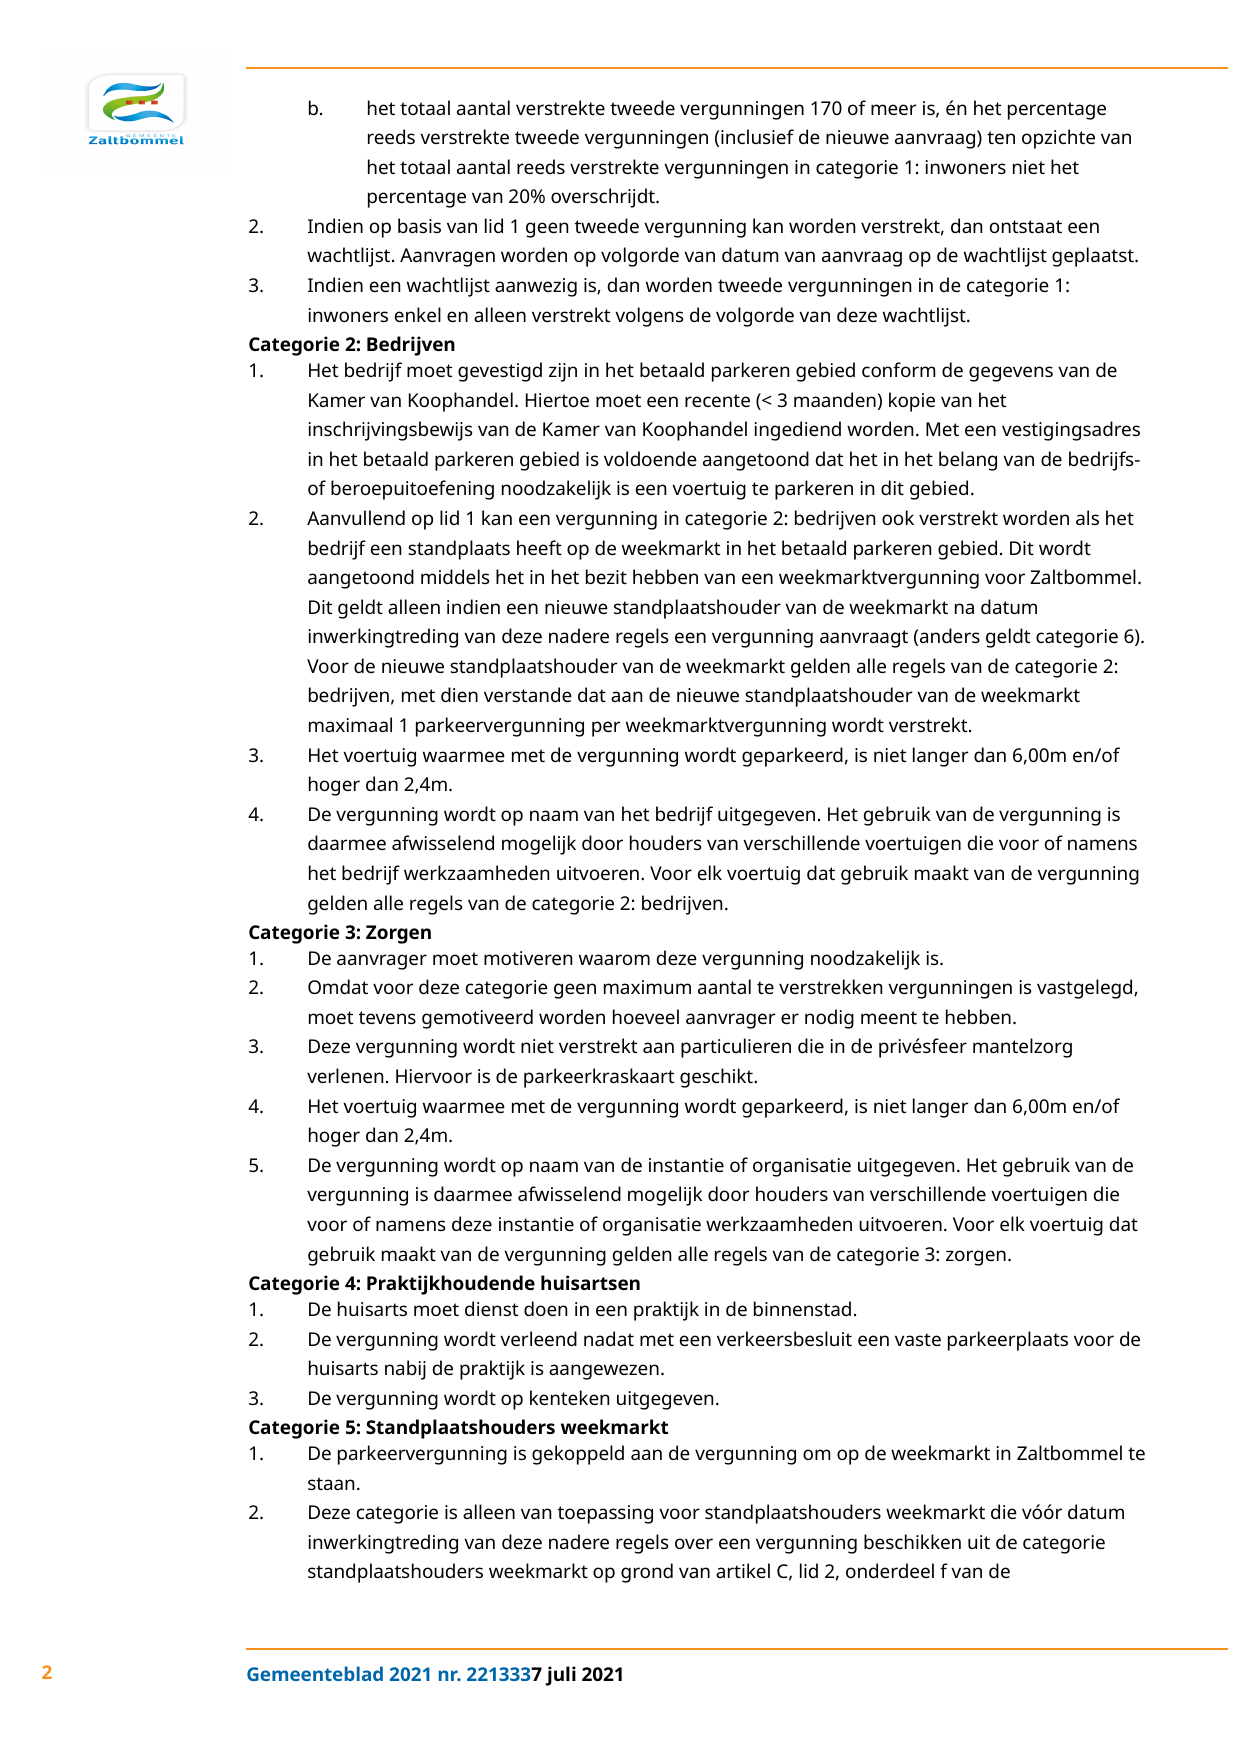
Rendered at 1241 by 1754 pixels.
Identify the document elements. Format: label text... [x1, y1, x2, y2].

list Het voertuig waarmee met de vergunning wordt geparkeerd, is niet langer dan 6,00m en/of hoger dan 2,4m. [248, 742, 1152, 797]
list De huisarts moet dienst doen in een praktijk in de binnenstad. [248, 1296, 1152, 1322]
list Het voertuig waarmee met de vergunning wordt geparkeerd, is niet langer dan 6,00m en/of hoger dan 2,4m. [248, 1093, 1152, 1148]
list Omdat voor deze categorie geen maximum aantal te verstrekken vergunningen is vastgelegd, moet tevens gemotiveerd worden hoeveel aanvrager er nodig meent te hebben. [248, 974, 1152, 1030]
list De vergunning wordt verleend nadat met een verkeersbesluit een vaste parkeerplaats voor de huisarts nabij de praktijk is aangewezen. [248, 1326, 1152, 1381]
text Categorie 4: Praktijkhoudende huisartsen [248, 1270, 1152, 1296]
list De vergunning wordt op naam van de instantie of organisatie uitgegeven. Het gebruik van de vergunning is daarmee afwisselend mogelijk door houders van verschillende voertuigen die voor of namens deze instantie of organisatie werkzaamheden uitvoeren. Voor elk voertuig dat gebruik maakt van de vergunning gelden alle regels van de categorie 3: zorgen. [248, 1152, 1152, 1267]
list het totaal aantal verstrekte tweede vergunningen 170 of meer is, én het percentage reeds verstrekte tweede vergunningen (inclusief de nieuwe aanvraag) ten opzichte van het totaal aantal reeds verstrekte vergunningen in categorie 1: inwoners niet het percentage van 20% overschrijdt. [307, 95, 1152, 209]
picture [41, 47, 231, 172]
list De parkeervergunning is gekoppeld aan de vergunning om op de weekmarkt in Zaltbommel te staan. [248, 1440, 1152, 1496]
list De vergunning wordt op naam van het bedrijf uitgegeven. Het gebruik van de vergunning is daarmee afwisselend mogelijk door houders van verschillende voertuigen die voor of namens het bedrijf werkzaamheden uitvoeren. Voor elk voertuig dat gebruik maakt van de vergunning gelden alle regels van de categorie 2: bedrijven. [248, 801, 1152, 915]
list Indien op basis van lid 1 geen tweede vergunning kan worden verstrekt, dan ontstaat een wachtlijst. Aanvragen worden op volgorde van datum van aanvraag op de wachtlijst geplaatst. [248, 213, 1152, 268]
text Categorie 2: Bedrijven [248, 331, 1152, 357]
text Categorie 3: Zorgen [248, 919, 1152, 945]
list Aanvullend op lid 1 kan een vergunning in categorie 2: bedrijven ook verstrekt worden als het bedrijf een standplaats heeft op de weekmarkt in het betaald parkeren gebied. Dit wordt aangetoond middels het in het bezit hebben van een weekmarktvergunning voor Zaltbommel. Dit geldt alleen indien een nieuwe standplaatshouder van de weekmarkt na datum inwerkingtreding van deze nadere regels een vergunning aanvraagt (anders geldt categorie 6). Voor de nieuwe standplaatshouder van de weekmarkt gelden alle regels van de categorie 2: bedrijven, met dien verstande dat aan de nieuwe standplaatshouder van de weekmarkt maximaal 1 parkeervergunning per weekmarktvergunning wordt verstrekt. [248, 505, 1152, 738]
list Indien een wachtlijst aanwezig is, dan worden tweede vergunningen in de categorie 1: inwoners enkel en alleen verstrekt volgens de volgorde van deze wachtlijst. [248, 272, 1152, 328]
text Categorie 5: Standplaatshouders weekmarkt [248, 1414, 1152, 1440]
list Deze vergunning wordt niet verstrekt aan particulieren die in de privésfeer mantelzorg verlenen. Hiervoor is de parkeerkraskaart geschikt. [248, 1034, 1152, 1089]
list Deze categorie is alleen van toepassing voor standplaatshouders weekmarkt die vóór datum inwerkingtreding van deze nadere regels over een vergunning beschikken uit de categorie standplaatshouders weekmarkt op grond van artikel C, lid 2, onderdeel f van de [248, 1499, 1152, 1584]
list Het bedrijf moet gevestigd zijn in het betaald parkeren gebied conform de gegevens van de Kamer van Koophandel. Hiertoe moet een recente (< 3 maanden) kopie van het inschrijvingsbewijs van de Kamer van Koophandel ingediend worden. Met een vestigingsadres in het betaald parkeren gebied is voldoende aangetoond dat het in het belang van de bedrijfs- of beroepuitoefening noodzakelijk is een voertuig te parkeren in dit gebied. [248, 357, 1152, 501]
list De aanvrager moet motiveren waarom deze vergunning noodzakelijk is. [248, 945, 1152, 971]
list De vergunning wordt op kenteken uitgegeven. [248, 1385, 1152, 1411]
